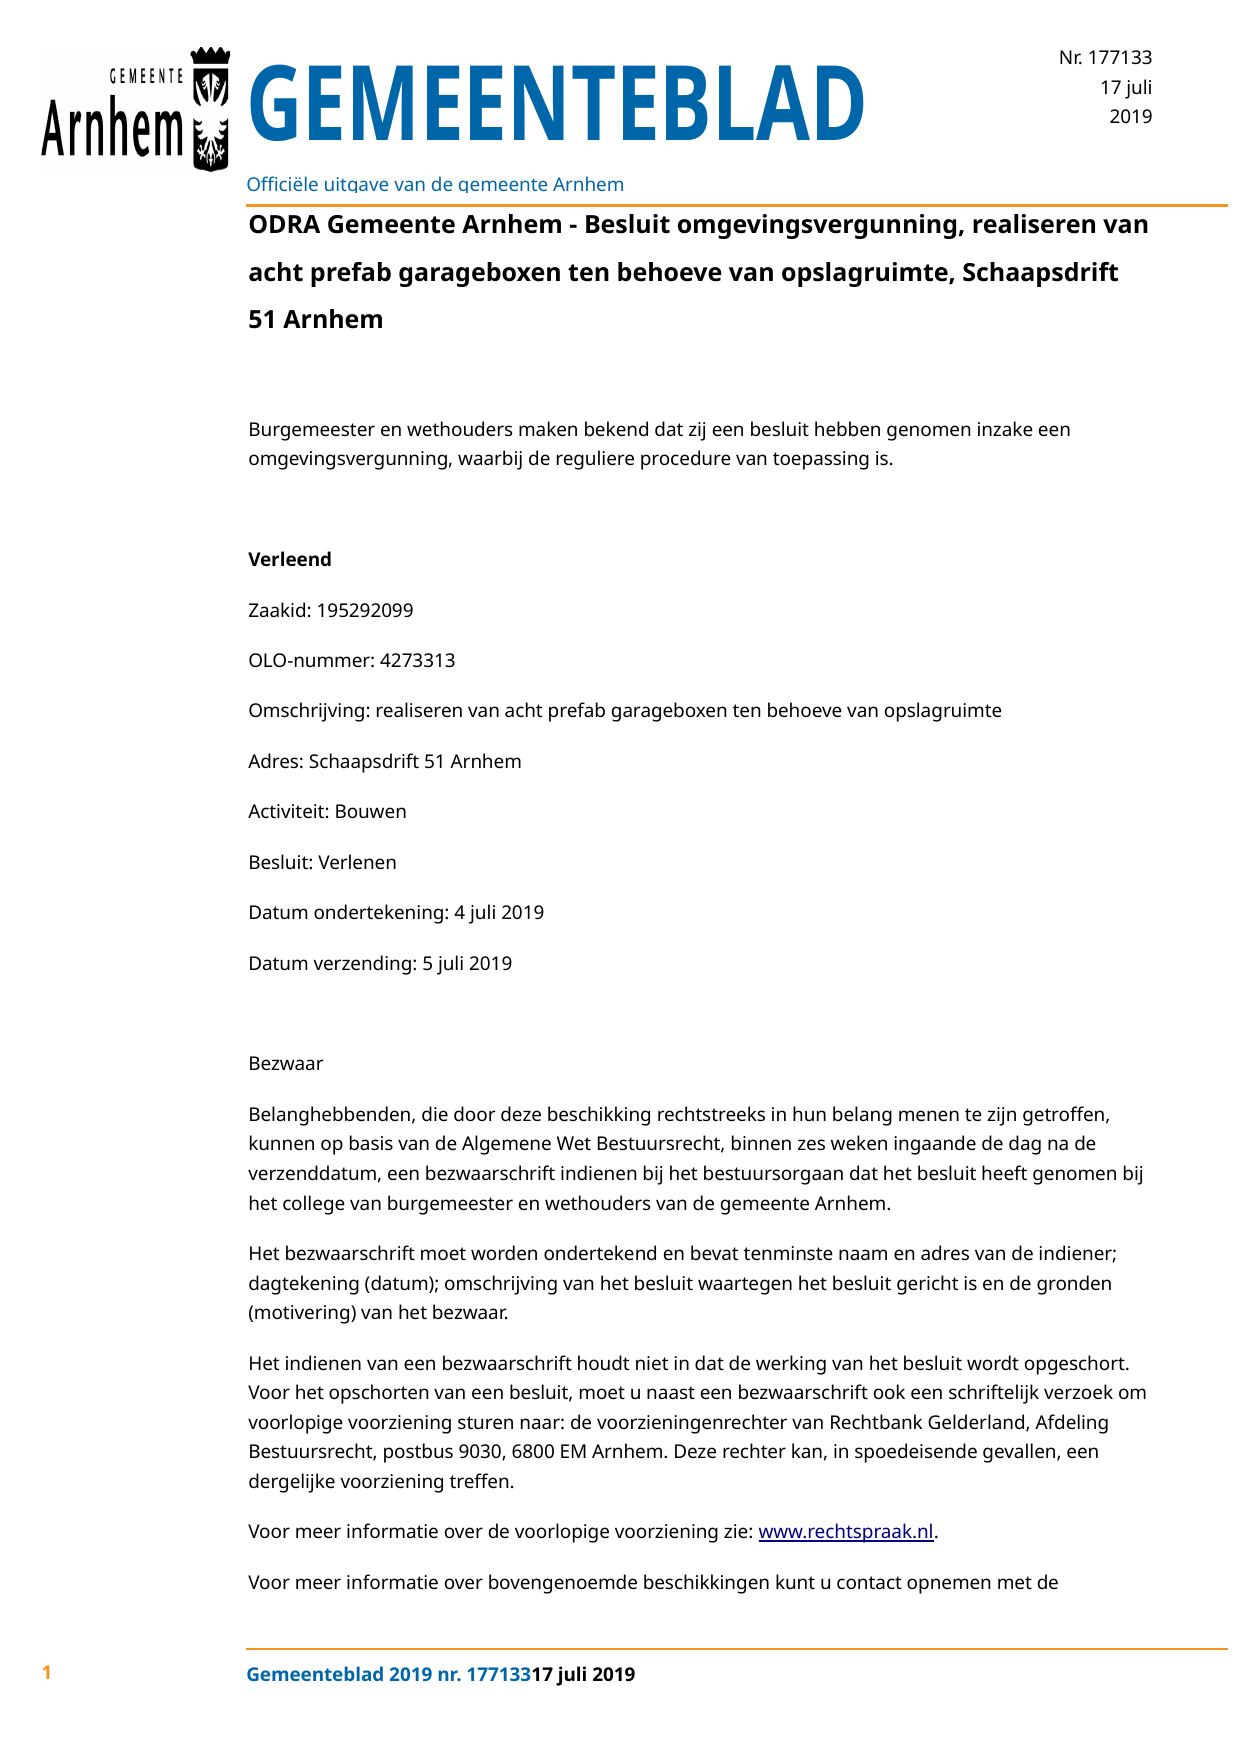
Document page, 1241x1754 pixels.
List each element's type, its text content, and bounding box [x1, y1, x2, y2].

text Voor meer informatie over de voorlopige voorziening zie: www.rechtspraak.nl. [248, 1518, 1152, 1544]
text OLO-nummer: 4273313 [248, 647, 1152, 673]
text Omschrijving: realiseren van acht prefab garageboxen ten behoeve van opslagruimte [248, 698, 1152, 723]
text Zaakid: 195292099 [248, 597, 1152, 622]
text Belanghebbenden, die door deze beschikking rechtstreeks in hun belang menen te zijn getroffen, kunnen op basis van de Algemene Wet Bestuursrecht, binnen zes weken ingaande de dag na de verzenddatum, een bezwaarschrift indienen bij het bestuursorgaan dat het besluit heeft genomen bij het college van burgemeester en wethouders van de gemeente Arnhem. [248, 1101, 1152, 1215]
text Bezwaar [248, 1051, 1152, 1076]
text Voor meer informatie over bovengenoemde beschikkingen kunt u contact opnemen met de [248, 1569, 1152, 1594]
text Datum verzending: 5 juli 2019 [248, 950, 1152, 975]
text Burgemeester en wethouders maken bekend dat zij een besluit hebben genomen inzake een omgevingsvergunning, waarbij de reguliere procedure van toepassing is. [248, 416, 1152, 471]
text Het indienen van een bezwaarschrift houdt niet in dat de werking van het besluit wordt opgeschort. Voor het opschorten van een besluit, moet u naast een bezwaarschrift ook een schriftelijk verzoek om voorlopige voorziening sturen naar: de voorzieningenrechter van Rechtbank Gelderland, Afdeling Bestuursrecht, postbus 9030, 6800 EM Arnhem. Deze rechter kan, in spoedeisende gevallen, een dergelijke voorziening treffen. [248, 1350, 1152, 1494]
text Besluit: Verlenen [248, 849, 1152, 874]
text Adres: Schaapsdrift 51 Arnhem [248, 748, 1152, 774]
text Activiteit: Bouwen [248, 798, 1152, 824]
picture [41, 47, 231, 172]
text ODRA Gemeente Arnhem - Besluit omgevingsvergunning, realiseren van acht prefab garageboxen ten behoeve van opslagruimte, Schaapsdrift 51 Arnhem [248, 207, 1152, 336]
text Het bezwaarschrift moet worden ondertekend en bevat tenminste naam en adres van de indiener; dagtekening (datum); omschrijving van het besluit waartegen het besluit gericht is en de gronden (motivering) van het bezwaar. [248, 1240, 1152, 1325]
text Verleend [248, 546, 1152, 572]
text Datum ondertekening: 4 juli 2019 [248, 899, 1152, 925]
